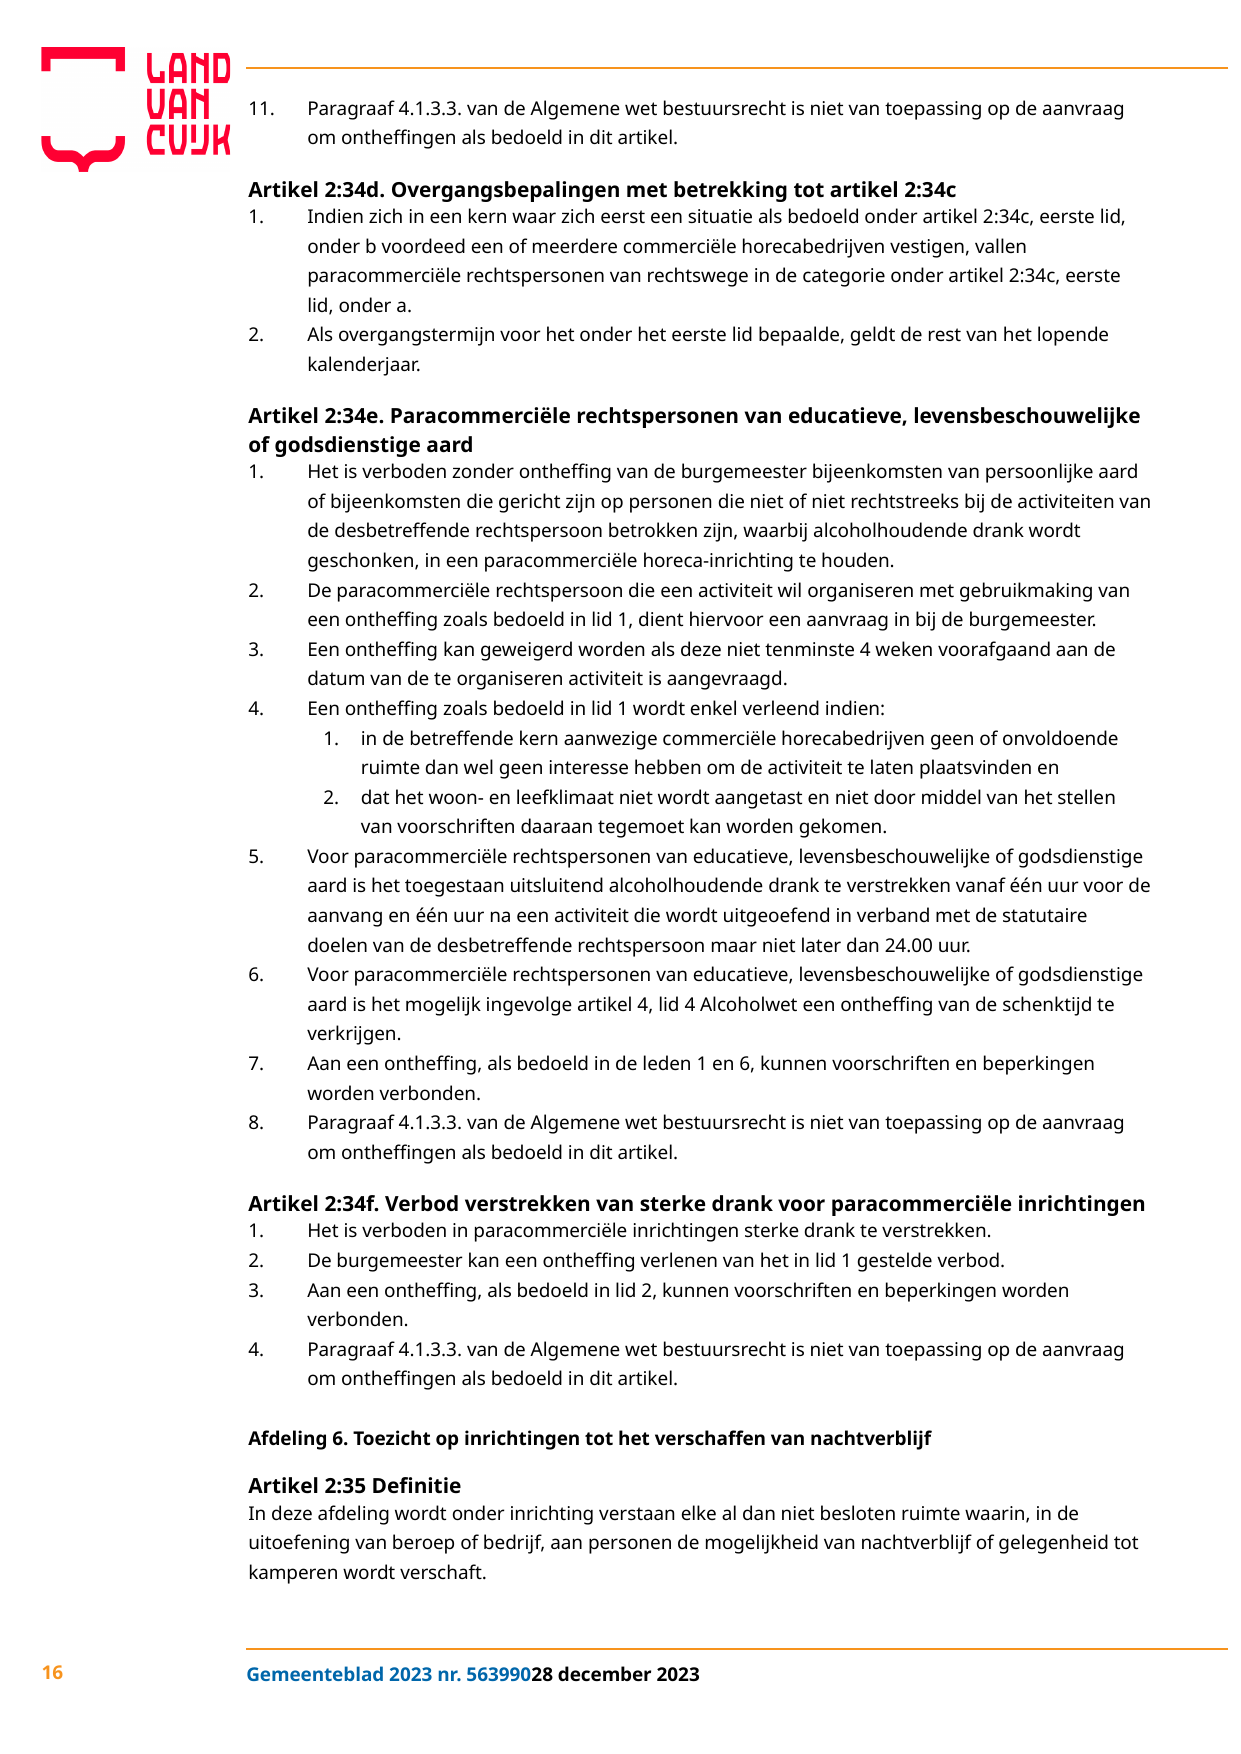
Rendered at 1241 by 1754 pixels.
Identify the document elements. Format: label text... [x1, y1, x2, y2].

list Voor paracommerciële rechtspersonen van educatieve, levensbeschouwelijke of godsdienstige aard is het toegestaan uitsluitend alcoholhoudende drank te verstrekken vanaf één uur voor de aanvang en één uur na een activiteit die wordt uitgeoefend in verband met de statutaire doelen van de desbetreffende rechtspersoon maar niet later dan 24.00 uur. [248, 843, 1152, 957]
text Artikel 2:34f. Verbod verstrekken van sterke drank voor paracommerciële inrichtingen [248, 1189, 1152, 1218]
text Artikel 2:34e. Paracommerciële rechtspersonen van educatieve, levensbeschouwelijke of godsdienstige aard [248, 402, 1152, 458]
list Aan een ontheffing, als bedoeld in lid 2, kunnen voorschriften en beperkingen worden verbonden. [248, 1277, 1152, 1332]
list Het is verboden in paracommerciële inrichtingen sterke drank te verstrekken. [248, 1218, 1152, 1243]
list Het is verboden zonder ontheffing van de burgemeester bijeenkomsten van persoonlijke aard of bijeenkomsten die gericht zijn op personen die niet of niet rechtstreeks bij de activiteiten van de desbetreffende rechtspersoon betrokken zijn, waarbij alcoholhoudende drank wordt geschonken, in een paracommerciële horeca-inrichting te houden. [248, 458, 1152, 573]
list Paragraaf 4.1.3.3. van de Algemene wet bestuursrecht is niet van toepassing op de aanvraag om ontheffingen als bedoeld in dit artikel. [248, 1109, 1152, 1164]
list in de betreffende kern aanwezige commerciële horecabedrijven geen of onvoldoende ruimte dan wel geen interesse hebben om de activiteit te laten plaatsvinden en [323, 725, 1152, 780]
list Indien zich in een kern waar zich eerst een situatie als bedoeld onder artikel 2:34c, eerste lid, onder b voordeed een of meerdere commerciële horecabedrijven vestigen, vallen paracommerciële rechtspersonen van rechtswege in de categorie onder artikel 2:34c, eerste lid, onder a. [248, 203, 1152, 318]
list Paragraaf 4.1.3.3. van de Algemene wet bestuursrecht is niet van toepassing op de aanvraag om ontheffingen als bedoeld in dit artikel. [248, 95, 1152, 150]
list De paracommerciële rechtspersoon die een activiteit wil organiseren met gebruikmaking van een ontheffing zoals bedoeld in lid 1, dient hiervoor een aanvraag in bij de burgemeester. [248, 577, 1152, 632]
text In deze afdeling wordt onder inrichting verstaan elke al dan niet besloten ruimte waarin, in de uitoefening van beroep of bedrijf, aan personen de mogelijkheid van nachtverblijf of gelegenheid tot kamperen wordt verschaft. [248, 1500, 1152, 1585]
list De burgemeester kan een ontheffing verlenen van het in lid 1 gestelde verbod. [248, 1247, 1152, 1273]
text Artikel 2:35 Definitie [248, 1471, 1152, 1500]
list Aan een ontheffing, als bedoeld in de leden 1 en 6, kunnen voorschriften en beperkingen worden verbonden. [248, 1050, 1152, 1105]
list Een ontheffing zoals bedoeld in lid 1 wordt enkel verleend indien: [248, 695, 1152, 721]
list Paragraaf 4.1.3.3. van de Algemene wet bestuursrecht is niet van toepassing op de aanvraag om ontheffingen als bedoeld in dit artikel. [248, 1336, 1152, 1391]
text Afdeling 6. Toezicht op inrichtingen tot het verschaffen van nachtverblijf [248, 1425, 1152, 1451]
list Een ontheffing kan geweigerd worden als deze niet tenminste 4 weken voorafgaand aan de datum van de te organiseren activiteit is aangevraagd. [248, 636, 1152, 691]
list Als overgangstermijn voor het onder het eerste lid bepaalde, geldt de rest van het lopende kalenderjaar. [248, 322, 1152, 377]
picture [41, 47, 231, 172]
text Artikel 2:34d. Overgangsbepalingen met betrekking tot artikel 2:34c [248, 175, 1152, 203]
list dat het woon- en leefklimaat niet wordt aangetast en niet door middel van het stellen van voorschriften daaraan tegemoet kan worden gekomen. [323, 784, 1152, 839]
list Voor paracommerciële rechtspersonen van educatieve, levensbeschouwelijke of godsdienstige aard is het mogelijk ingevolge artikel 4, lid 4 Alcoholwet een ontheffing van de schenktijd te verkrijgen. [248, 961, 1152, 1046]
